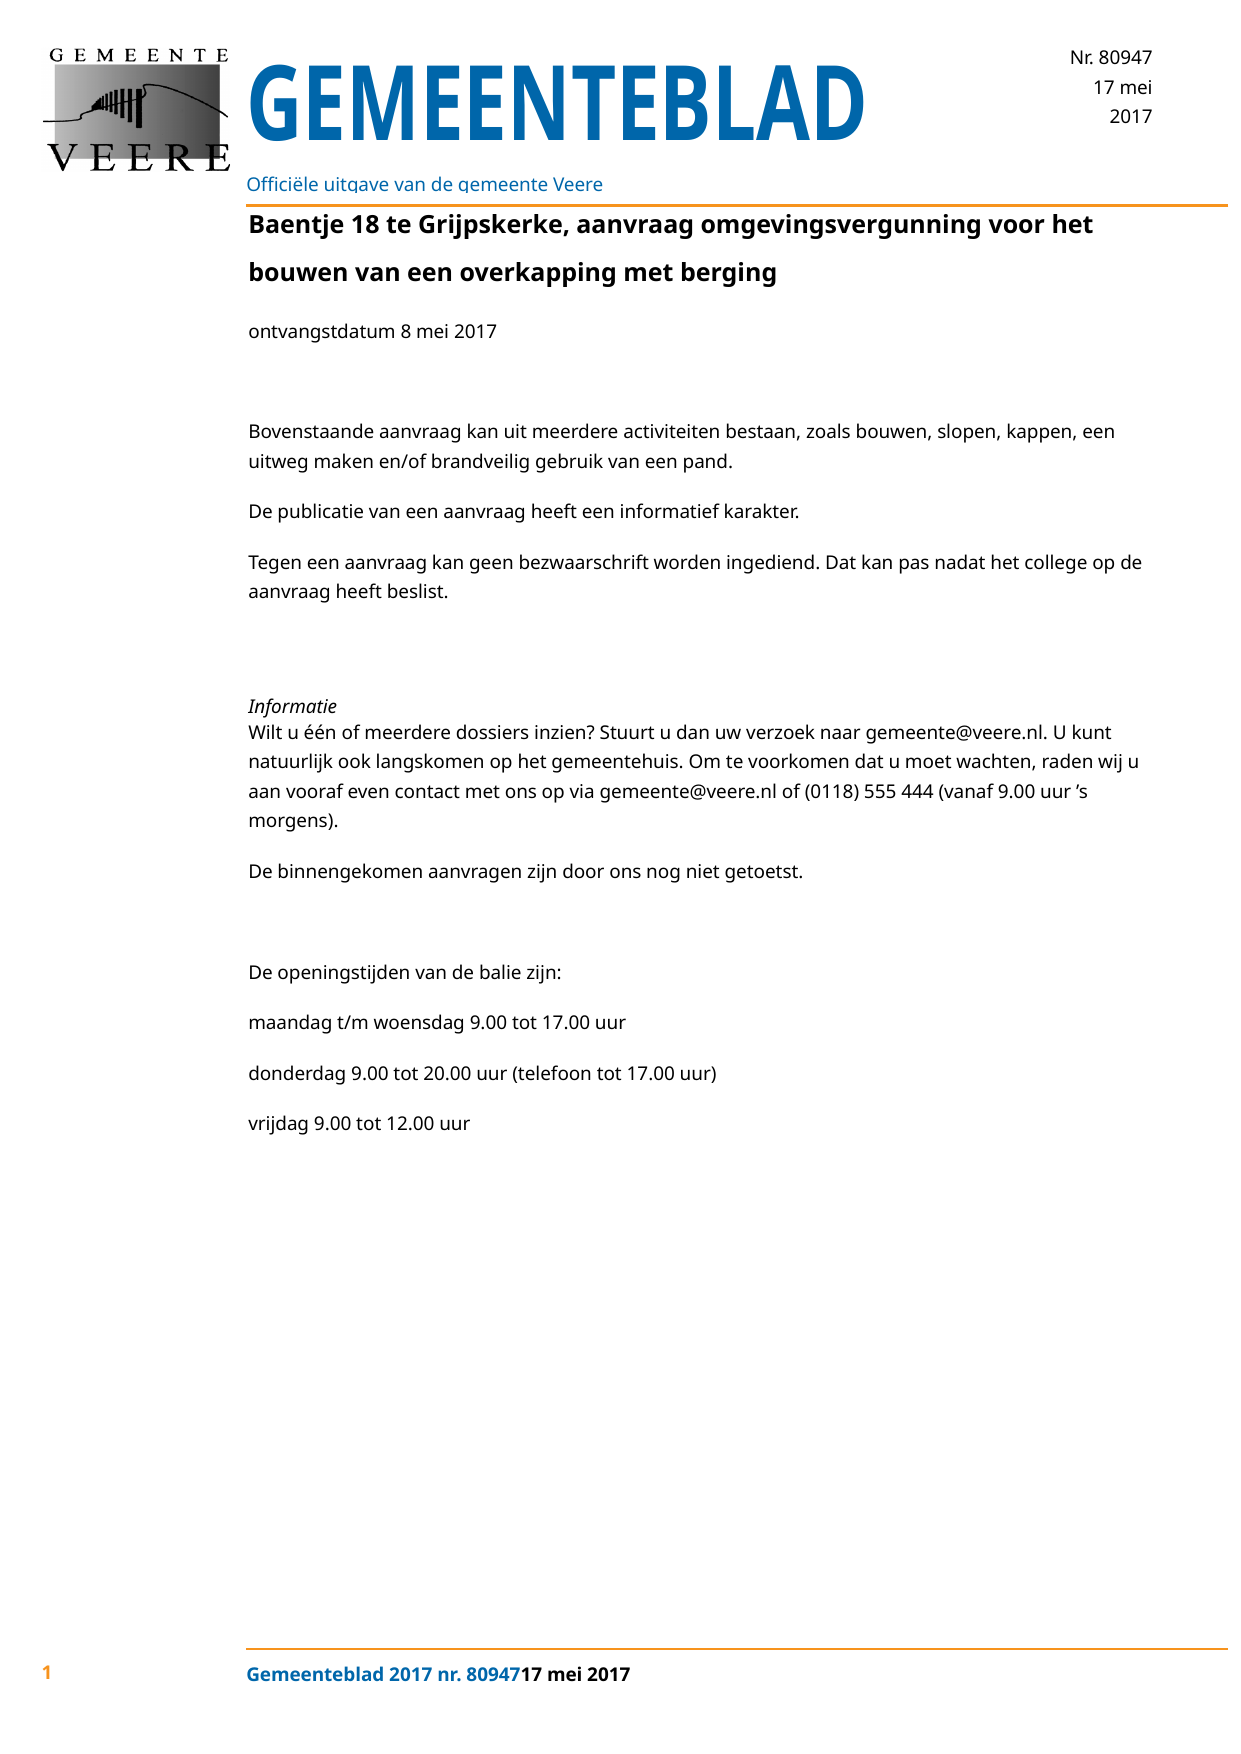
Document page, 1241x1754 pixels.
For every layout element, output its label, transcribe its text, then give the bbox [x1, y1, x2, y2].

text Baentje 18 te Grijpskerke, aanvraag omgevingsvergunning voor het bouwen van een overkapping met berging [248, 207, 1152, 288]
text De openingstijden van de balie zijn: [248, 959, 1152, 984]
picture [41, 47, 231, 172]
text De binnengekomen aanvragen zijn door ons nog niet getoetst. [248, 858, 1152, 884]
text Bovenstaande aanvraag kan uit meerdere activiteiten bestaan, zoals bouwen, slopen, kappen, een uitweg maken en/of brandveilig gebruik van een pand. [248, 419, 1152, 474]
text vrijdag 9.00 tot 12.00 uur [248, 1110, 1152, 1136]
text ontvangstdatum 8 mei 2017 [248, 318, 1152, 344]
text De publicatie van een aanvraag heeft een informatief karakter. [248, 499, 1152, 524]
text Wilt u één of meerdere dossiers inzien? Stuurt u dan uw verzoek naar gemeente@veere.nl. U kunt natuurlijk ook langskomen op het gemeentehuis. Om te voorkomen dat u moet wachten, raden wij u aan vooraf even contact met ons op via gemeente@veere.nl of (0118) 555 444 (vanaf 9.00 uur ’s morgens). [248, 719, 1152, 833]
text donderdag 9.00 tot 20.00 uur (telefoon tot 17.00 uur) [248, 1060, 1152, 1085]
text maandag t/m woensdag 9.00 tot 17.00 uur [248, 1009, 1152, 1035]
text Tegen een aanvraag kan geen bezwaarschrift worden ingediend. Dat kan pas nadat het college op de aanvraag heeft beslist. [248, 549, 1152, 604]
text Informatie [248, 693, 1152, 719]
